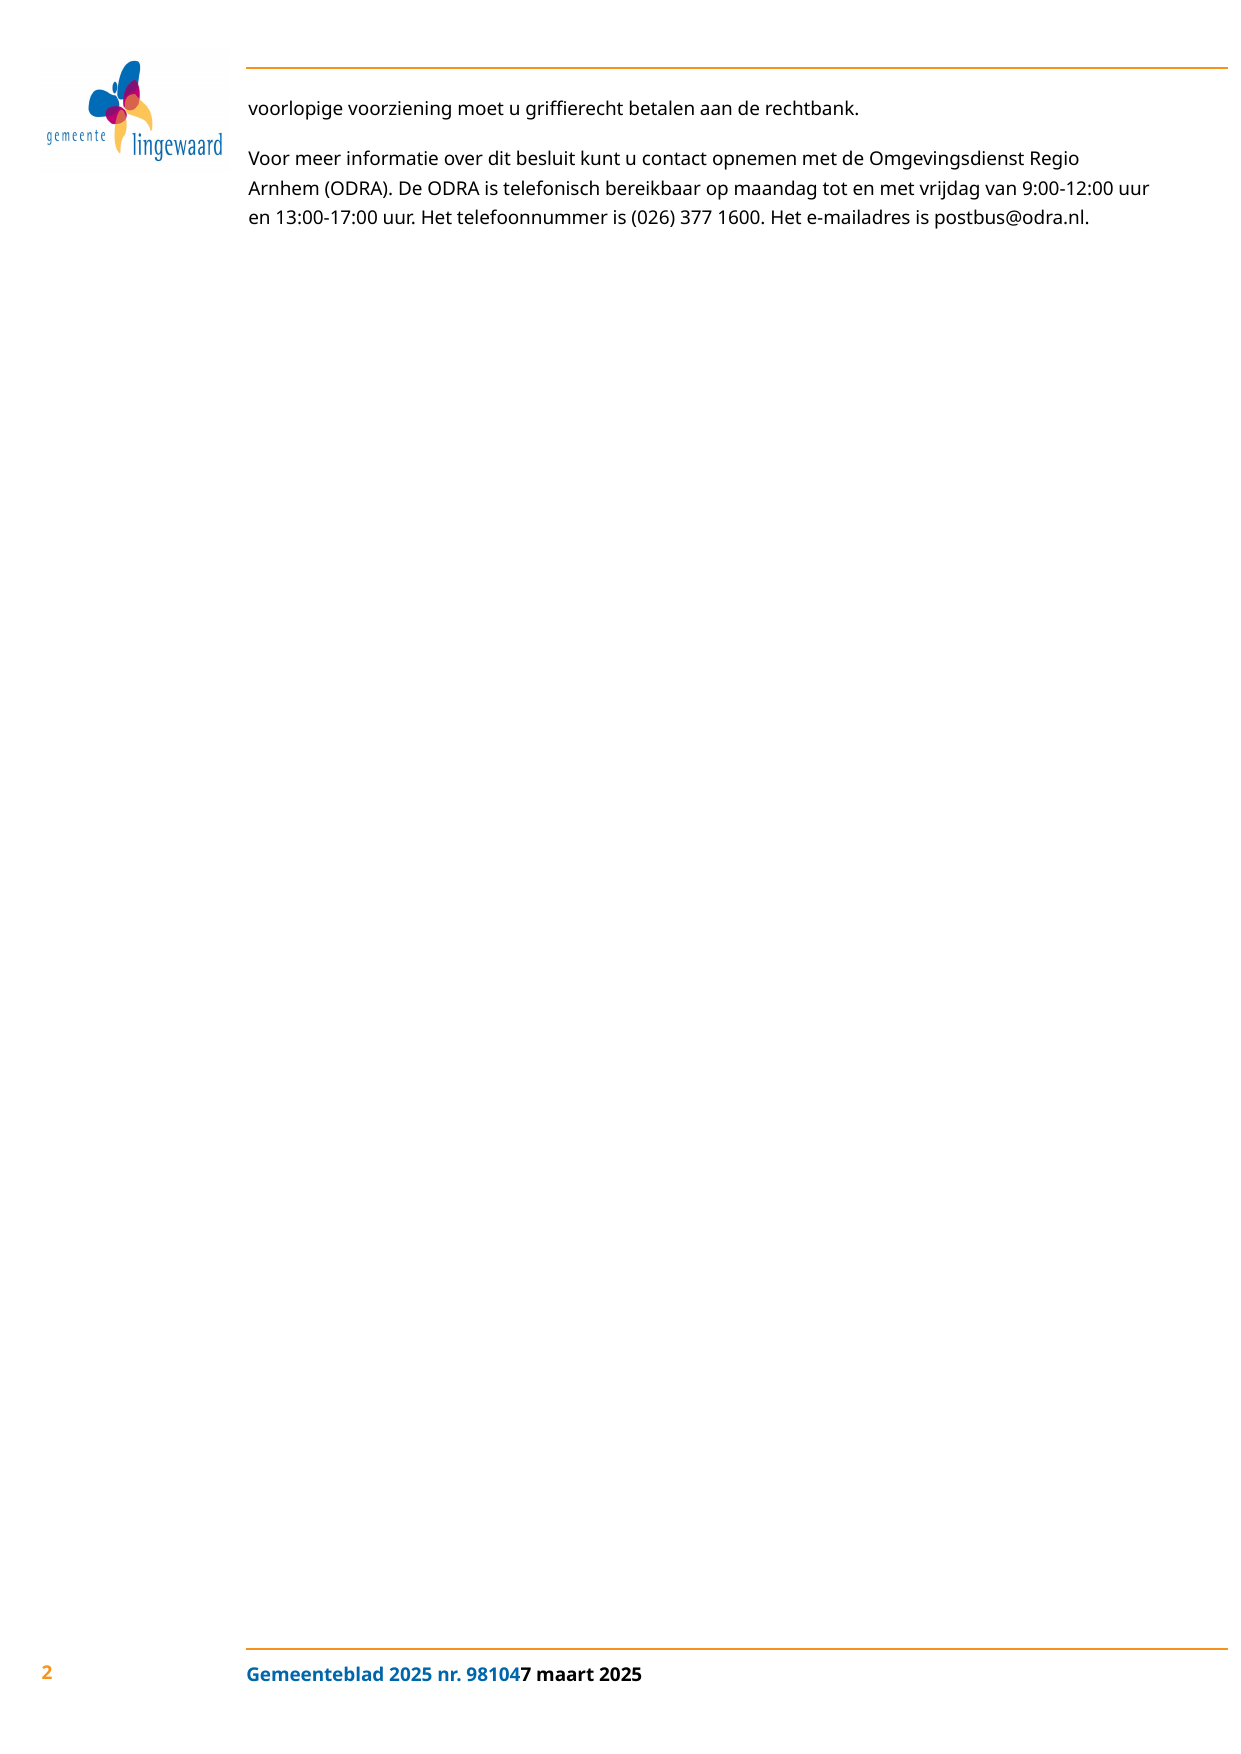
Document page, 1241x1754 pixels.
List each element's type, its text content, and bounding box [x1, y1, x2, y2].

picture [41, 47, 231, 172]
text voorlopige voorziening moet u griffierecht betalen aan de rechtbank. [248, 95, 1152, 121]
text Voor meer informatie over dit besluit kunt u contact opnemen met de Omgevingsdienst Regio Arnhem (ODRA). De ODRA is telefonisch bereikbaar op maandag tot en met vrijdag van 9:00-12:00 uur en 13:00-17:00 uur. Het telefoonnummer is (026) 377 1600. Het e-mailadres is postbus@odra.nl. [248, 145, 1152, 230]
